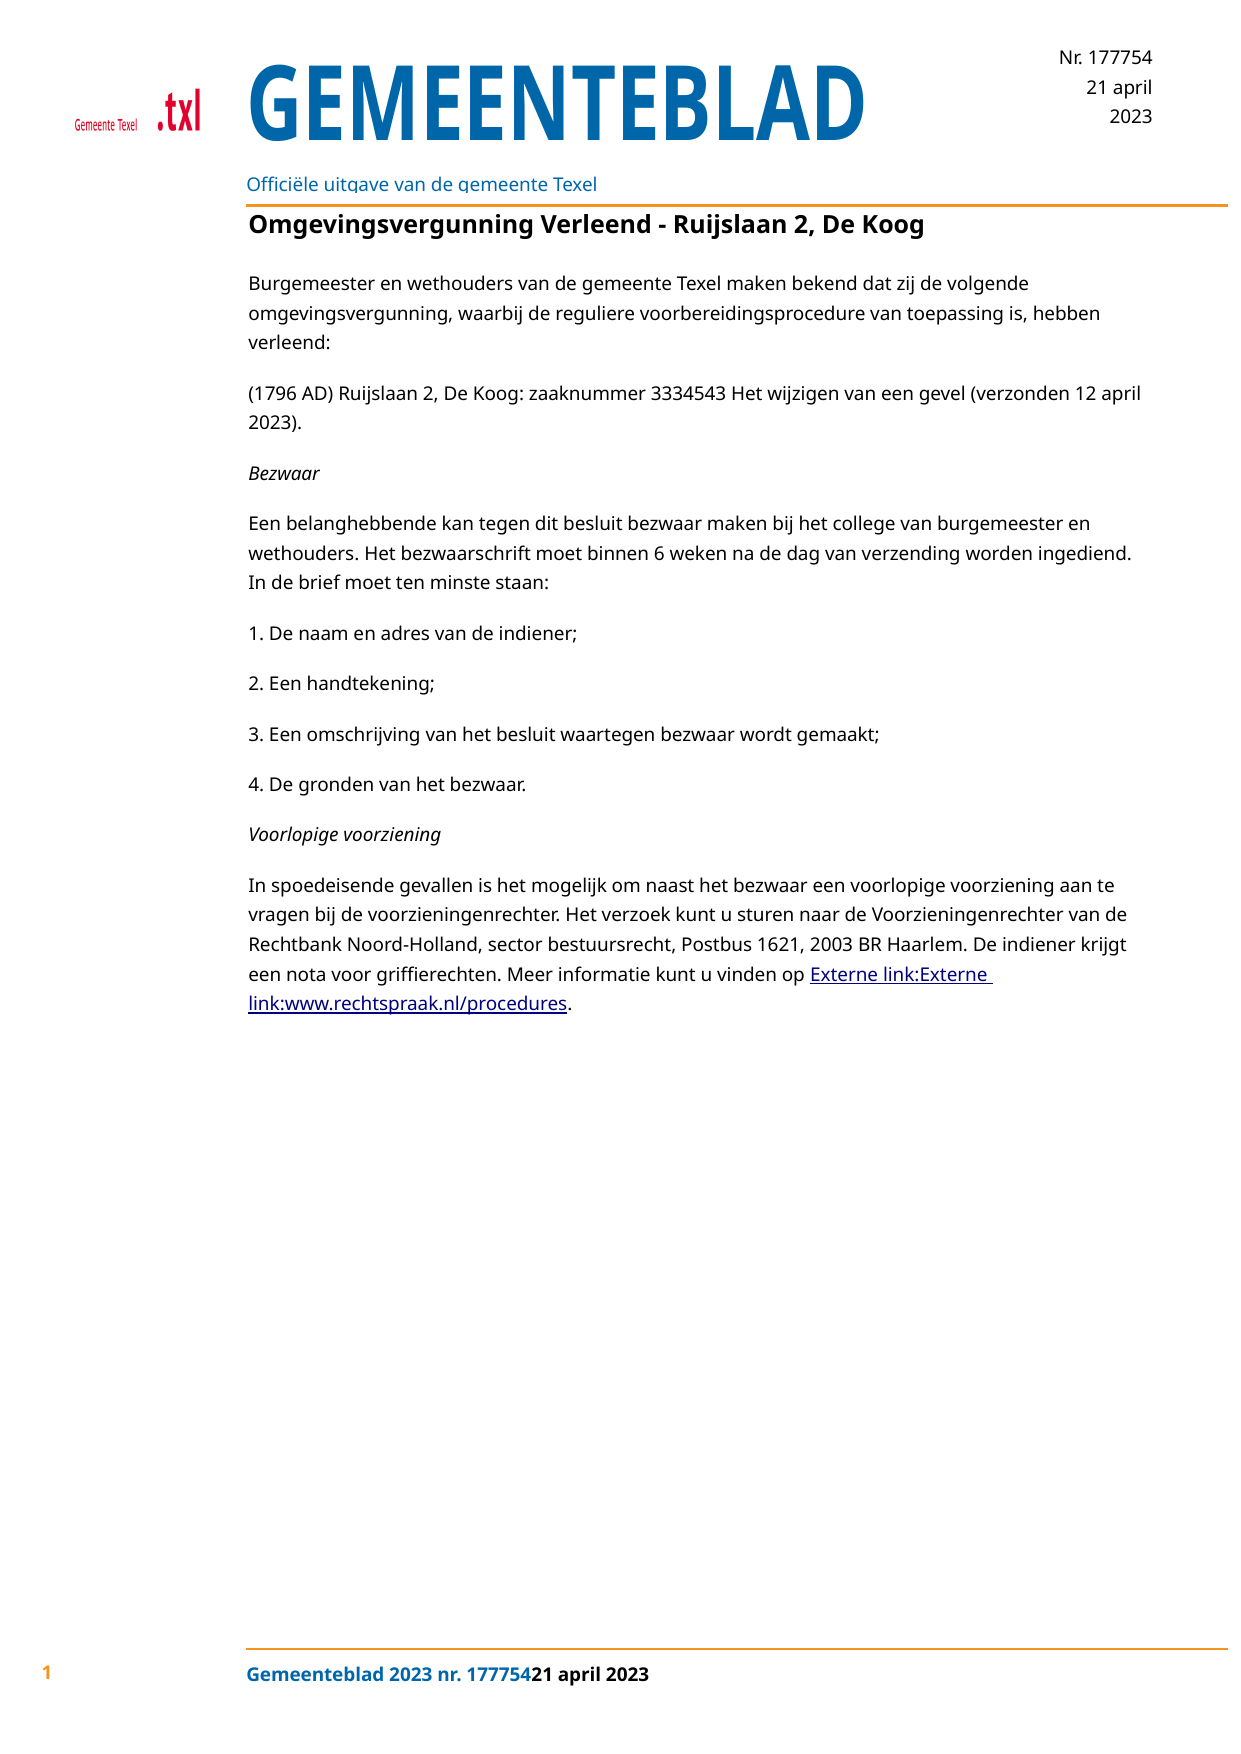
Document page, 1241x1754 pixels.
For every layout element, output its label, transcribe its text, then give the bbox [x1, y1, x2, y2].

picture [41, 47, 231, 172]
text Omgevingsvergunning Verleend - Ruijslaan 2, De Koog [248, 207, 1152, 241]
text (1796 AD) Ruijslaan 2, De Koog: zaaknummer 3334543 Het wijzigen van een gevel (verzonden 12 april 2023). [248, 380, 1152, 435]
text 2. Een handtekening; [248, 670, 1152, 696]
text Bezwaar [248, 460, 1152, 486]
text In spoedeisende gevallen is het mogelijk om naast het bezwaar een voorlopige voorziening aan te vragen bij de voorzieningenrechter. Het verzoek kunt u sturen naar de Voorzieningenrechter van de Rechtbank Noord-Holland, sector bestuursrecht, Postbus 1621, 2003 BR Haarlem. De indiener krijgt een nota voor griffierechten. Meer informatie kunt u vinden op Externe link:Externe link:www.rechtspraak.nl/procedures. [248, 872, 1152, 1016]
text 3. Een omschrijving van het besluit waartegen bezwaar wordt gemaakt; [248, 721, 1152, 746]
text Een belanghebbende kan tegen dit besluit bezwaar maken bij het college van burgemeester en wethouders. Het bezwaarschrift moet binnen 6 weken na de dag van verzending worden ingediend. In de brief moet ten minste staan: [248, 510, 1152, 595]
text Voorlopige voorziening [248, 822, 1152, 847]
text 1. De naam en adres van de indiener; [248, 620, 1152, 646]
text 4. De gronden van het bezwaar. [248, 771, 1152, 797]
text Burgemeester en wethouders van de gemeente Texel maken bekend dat zij de volgende omgevingsvergunning, waarbij de reguliere voorbereidingsprocedure van toepassing is, hebben verleend: [248, 270, 1152, 355]
